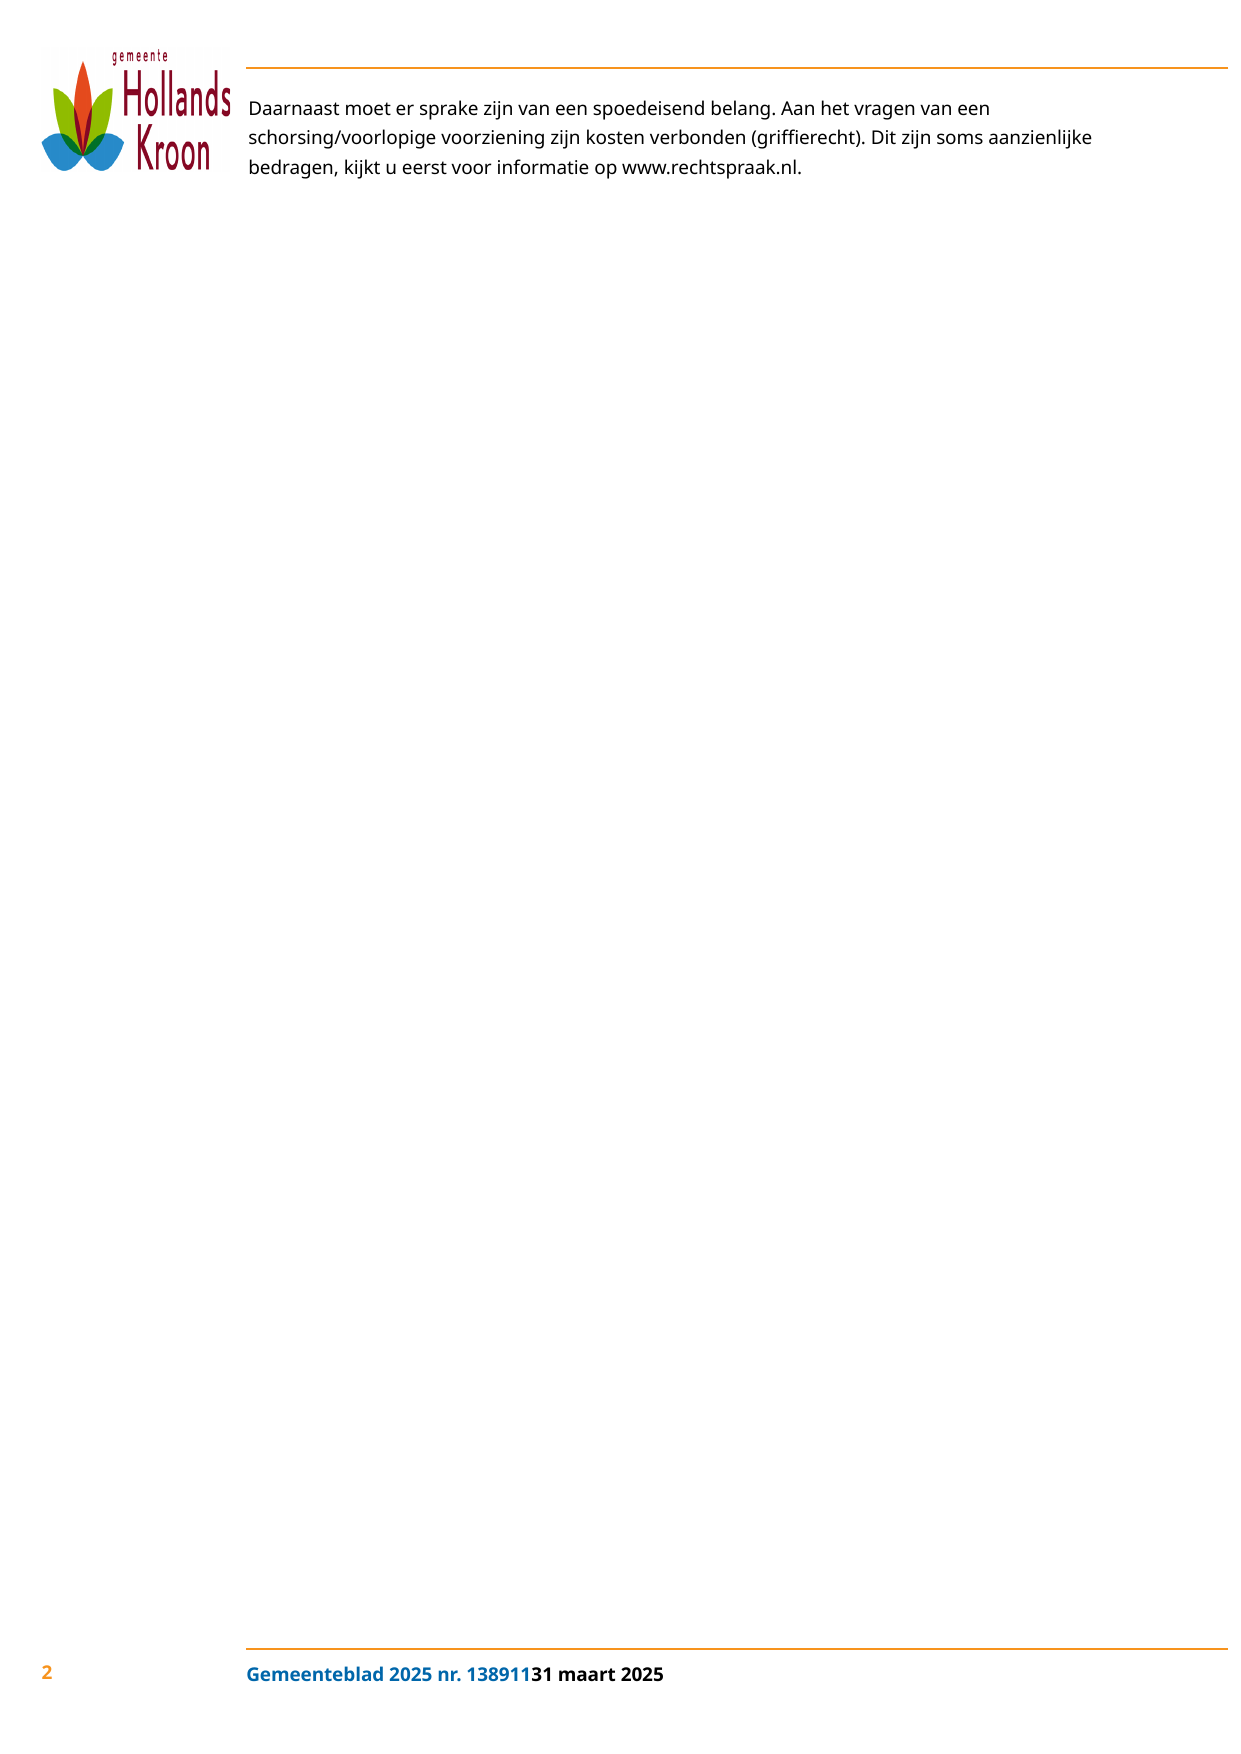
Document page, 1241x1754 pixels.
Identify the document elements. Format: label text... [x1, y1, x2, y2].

text Daarnaast moet er sprake zijn van een spoedeisend belang. Aan het vragen van een schorsing/voorlopige voorziening zijn kosten verbonden (griffierecht). Dit zijn soms aanzienlijke bedragen, kijkt u eerst voor informatie op www.rechtspraak.nl. [248, 95, 1152, 180]
picture [41, 47, 231, 172]
